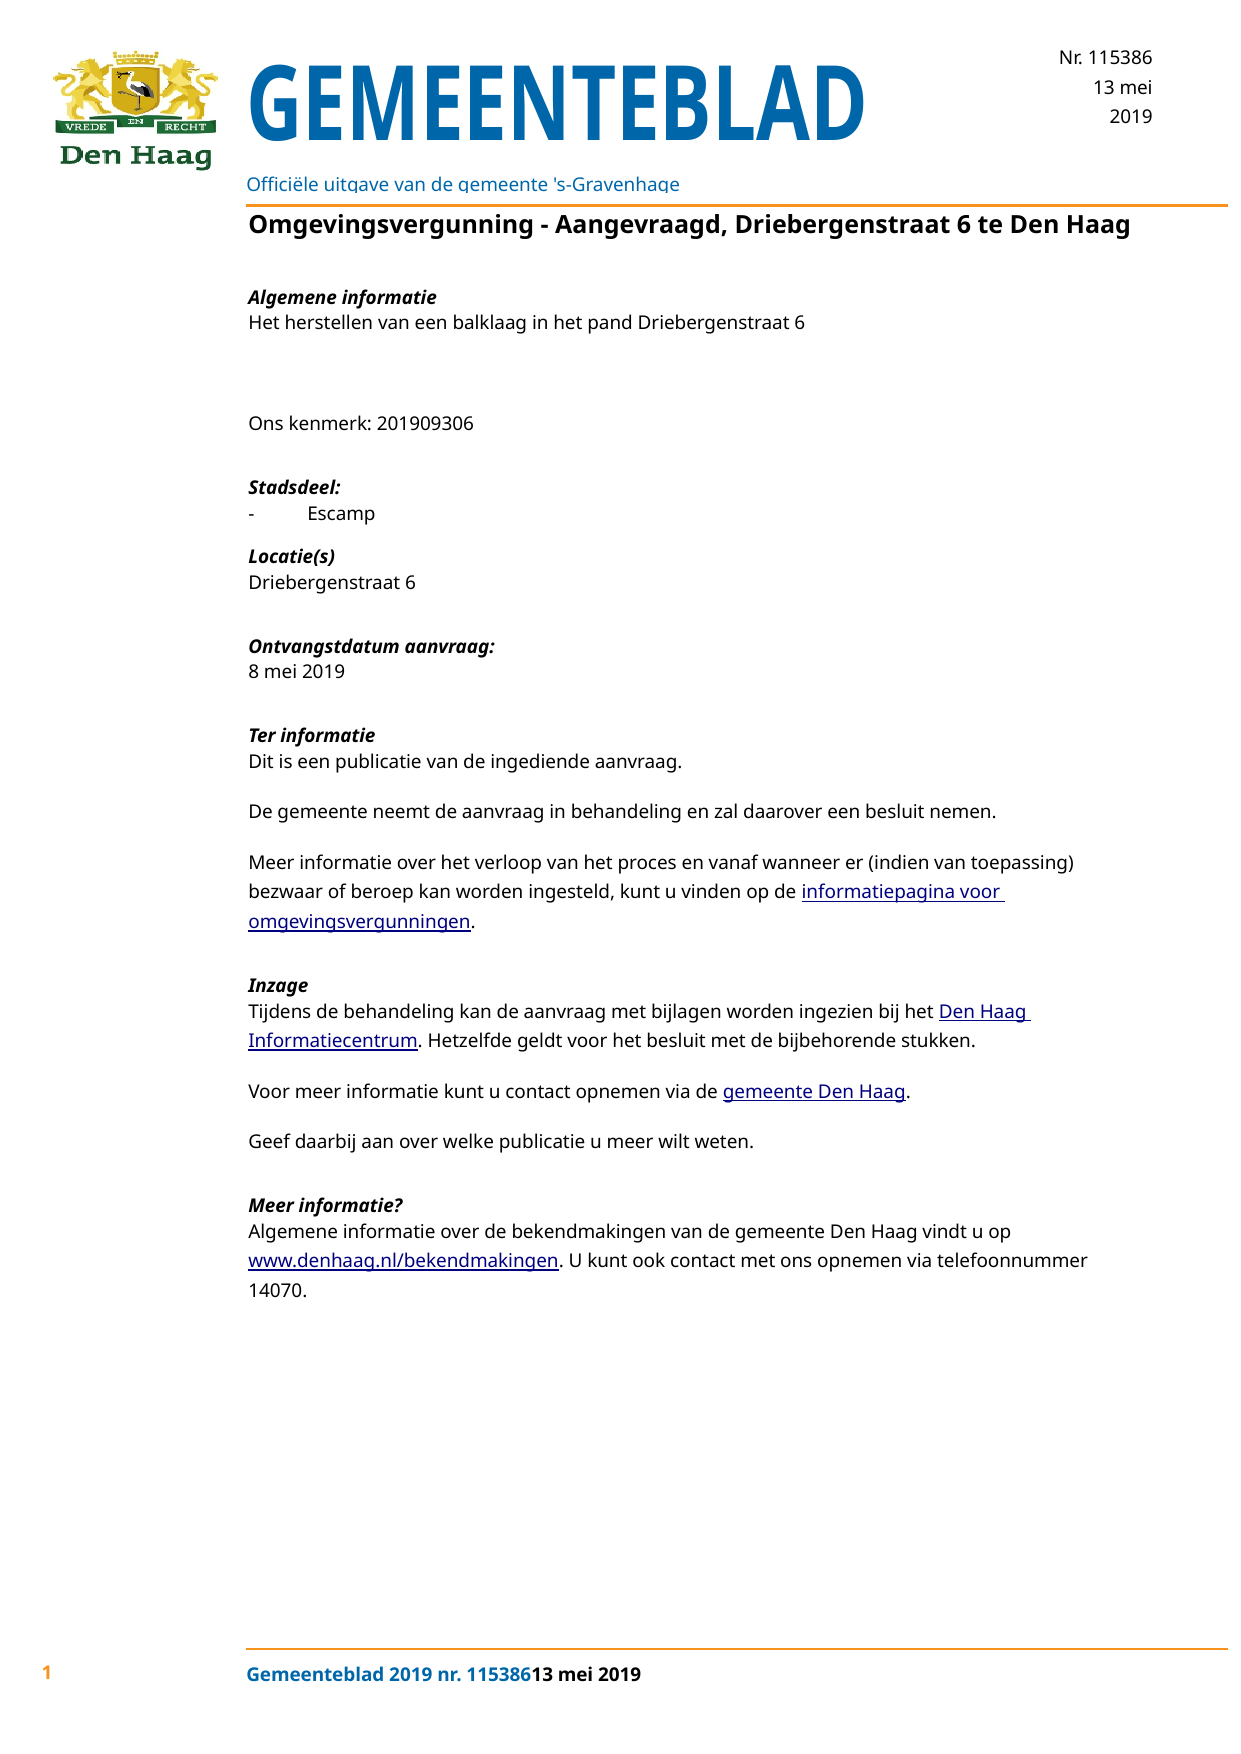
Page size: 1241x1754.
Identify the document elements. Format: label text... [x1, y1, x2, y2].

text Geef daarbij aan over welke publicatie u meer wilt weten. [248, 1128, 1152, 1154]
list Escamp [248, 500, 1152, 526]
text 8 mei 2019 [248, 659, 1152, 684]
text Locatie(s) [248, 543, 1152, 569]
text Dit is een publicatie van de ingediende aanvraag. [248, 748, 1152, 774]
text Inzage [248, 972, 1152, 998]
text Driebergenstraat 6 [248, 569, 1152, 595]
text Ontvangstdatum aanvraag: [248, 633, 1152, 659]
picture [41, 47, 231, 172]
text Voor meer informatie kunt u contact opnemen via de gemeente Den Haag. [248, 1078, 1152, 1104]
text Tijdens de behandeling kan de aanvraag met bijlagen worden ingezien bij het Den Haag Informatiecentrum. Hetzelfde geldt voor het besluit met de bijbehorende stukken. [248, 998, 1152, 1053]
text De gemeente neemt de aanvraag in behandeling en zal daarover een besluit nemen. [248, 799, 1152, 824]
text Het herstellen van een balklaag in het pand Driebergenstraat 6 [248, 309, 1152, 335]
text Stadsdeel: [248, 474, 1152, 500]
text Algemene informatie [248, 284, 1152, 309]
text Ons kenmerk: 201909306 [248, 410, 1152, 436]
text Algemene informatie over de bekendmakingen van de gemeente Den Haag vindt u op www.denhaag.nl/bekendmakingen. U kunt ook contact met ons opnemen via telefoonnummer 14070. [248, 1218, 1152, 1303]
text Meer informatie over het verloop van het proces en vanaf wanneer er (indien van toepassing) bezwaar of beroep kan worden ingesteld, kunt u vinden op de informatiepagina voor omgevingsvergunningen. [248, 849, 1152, 934]
text Omgevingsvergunning - Aangevraagd, Driebergenstraat 6 te Den Haag [248, 207, 1152, 241]
text Meer informatie? [248, 1192, 1152, 1218]
text Ter informatie [248, 723, 1152, 748]
